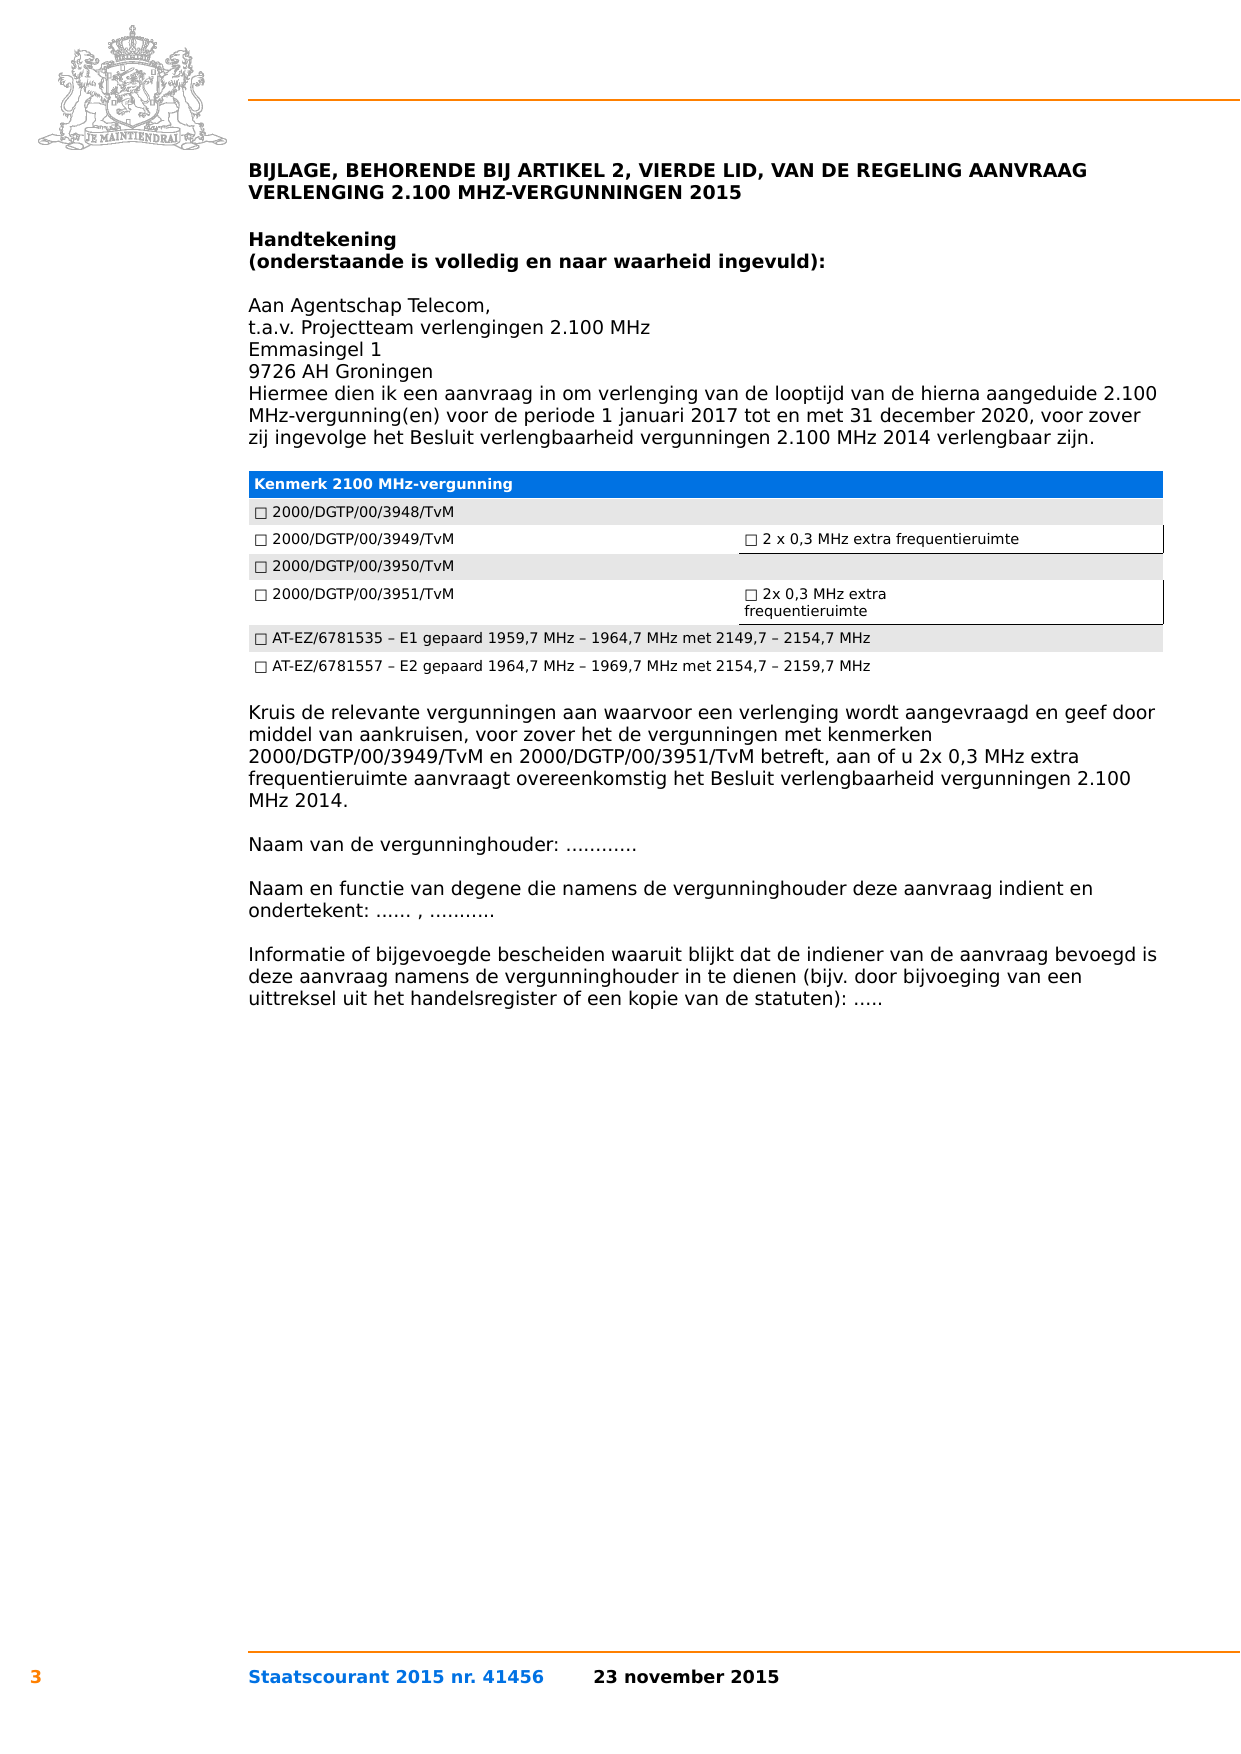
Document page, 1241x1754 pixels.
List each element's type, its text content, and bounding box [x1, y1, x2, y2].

text Hiermee dien ik een aanvraag in om verlenging van de looptijd van de hierna aangeduide 2.100 MHz-vergunning(en) voor de periode 1 januari 2017 tot en met 31 december 2020, voor zover zij ingevolge het Besluit verlengbaarheid vergunningen 2.100 MHz 2014 verlengbaar zijn. [248, 383, 1163, 448]
text Informatie of bijgevoegde bescheiden waaruit blijkt dat de indiener van de aanvraag bevoegd is deze aanvraag namens de vergunninghouder in te dienen (bijv. door bijvoeging van een uittreksel uit het handelsregister of een kopie van de statuten): ..... [248, 943, 1163, 1009]
text Aan Agentschap Telecom, [248, 295, 1163, 317]
table_cell □ 2000/DGTP/00/3951/TvM [249, 581, 738, 624]
text Naam van de vergunninghouder: ............ [248, 834, 1163, 856]
subtitle BIJLAGE, BEHORENDE BIJ ARTIKEL 2, VIERDE LID, VAN DE REGELING AANVRAAG VERLENGING 2.100 MHZ-VERGUNNINGEN 2015 [248, 160, 1163, 204]
text Kruis de relevante vergunningen aan waarvoor een verlenging wordt aangevraagd en geef door middel van aankruisen, voor zover het de vergunningen met kenmerken 2000/DGTP/00/3949/TvM en 2000/DGTP/00/3951/TvM betreft, aan of u 2x 0,3 MHz extra frequentieruimte aanvraagt overeenkomstig het Besluit verlengbaarheid vergunningen 2.100 MHz 2014. [248, 702, 1163, 812]
table_cell □ 2000/DGTP/00/3949/TvM [249, 526, 738, 553]
table_cell □ 2 x 0,3 MHz extra frequentieruimte [739, 526, 1163, 553]
text Emmasingel 1 [248, 339, 1163, 361]
table_cell □ 2x 0,3 MHz extra frequentieruimte [739, 581, 1163, 624]
text Handtekening [248, 229, 1163, 251]
picture [38, 25, 227, 150]
table_cell □ 2000/DGTP/00/3950/TvM [249, 554, 1163, 580]
text (onderstaande is volledig en naar waarheid ingevuld): [248, 251, 1163, 273]
text 9726 AH Groningen [248, 361, 1163, 383]
text t.a.v. Projectteam verlengingen 2.100 MHz [248, 317, 1163, 339]
table_header Kenmerk 2100 MHz-vergunning [249, 471, 1163, 498]
table_cell □ AT-EZ/6781557 – E2 gepaard 1964,7 MHz – 1969,7 MHz met 2154,7 – 2159,7 MHz [249, 653, 1163, 679]
table_cell □ AT-EZ/6781535 – E1 gepaard 1959,7 MHz – 1964,7 MHz met 2149,7 – 2154,7 MHz [249, 625, 1163, 652]
table_cell □ 2000/DGTP/00/3948/TvM [249, 499, 1163, 525]
text Naam en functie van degene die namens de vergunninghouder deze aanvraag indient en ondertekent: ...... , ........... [248, 878, 1163, 922]
